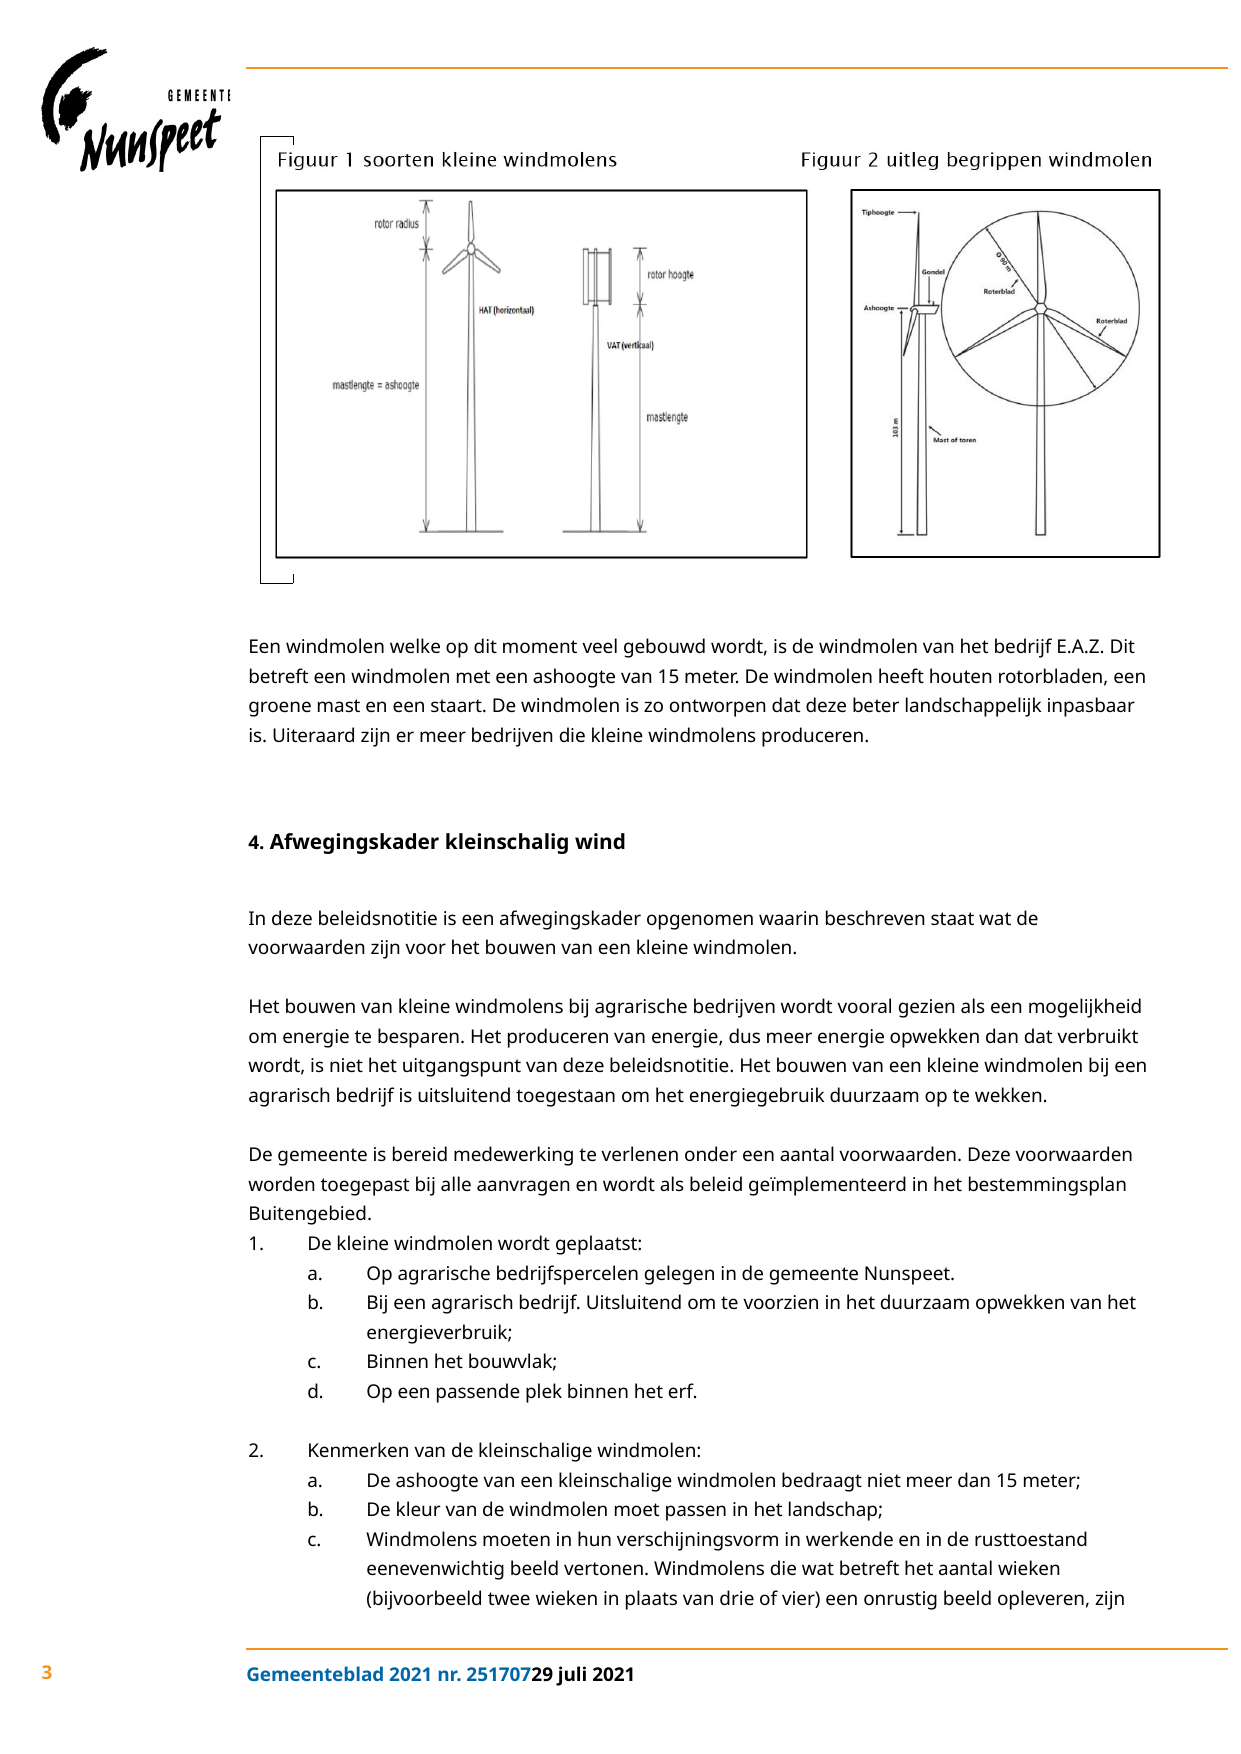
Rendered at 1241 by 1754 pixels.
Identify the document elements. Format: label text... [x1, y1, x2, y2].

list De ashoogte van een kleinschalige windmolen bedraagt niet meer dan 15 meter; [307, 1467, 1152, 1493]
list Bij een agrarisch bedrijf. Uitsluitend om te voorzien in het duurzaam opwekken van het energieverbruik; [307, 1289, 1152, 1345]
text De gemeente is bereid medewerking te verlenen onder een aantal voorwaarden. Deze voorwaarden worden toegepast bij alle aanvragen en wordt als beleid geïmplementeerd in het bestemmingsplan Buitengebied. [248, 1141, 1152, 1226]
list Windmolens moeten in hun verschijningsvorm in werkende en in de rusttoestand eenevenwichtig beeld vertonen. Windmolens die wat betreft het aantal wieken (bijvoorbeeld twee wieken in plaats van drie of vier) een onrustig beeld opleveren, zijn [307, 1526, 1152, 1611]
text 4. Afwegingskader kleinschalig wind [248, 827, 1152, 856]
text Een windmolen welke op dit moment veel gebouwd wordt, is de windmolen van het bedrijf E.A.Z. Dit betreft een windmolen met een ashoogte van 15 meter. De windmolen heeft houten rotorbladen, een groene mast en een staart. De windmolen is zo ontworpen dat deze beter landschappelijk inpasbaar is. Uiteraard zijn er meer bedrijven die kleine windmolens produceren. [248, 633, 1152, 748]
text Het bouwen van kleine windmolens bij agrarische bedrijven wordt vooral gezien als een mogelijkheid om energie te besparen. Het produceren van energie, dus meer energie opwekken dan dat verbruikt wordt, is niet het uitgangspunt van deze beleidsnotitie. Het bouwen van een kleine windmolen bij een agrarisch bedrijf is uitsluitend toegestaan om het energiegebruik duurzaam op te wekken. [248, 993, 1152, 1108]
list Op agrarische bedrijfspercelen gelegen in de gemeente Nunspeet. [307, 1260, 1152, 1286]
list Op een passende plek binnen het erf. [307, 1378, 1152, 1404]
list Kenmerken van de kleinschalige windmolen: [248, 1437, 1152, 1463]
picture [268, 145, 1173, 574]
list De kleur van de windmolen moet passen in het landschap; [307, 1496, 1152, 1522]
text In deze beleidsnotitie is een afwegingskader opgenomen waarin beschreven staat wat de voorwaarden zijn voor het bouwen van een kleine windmolen. [248, 905, 1152, 960]
list De kleine windmolen wordt geplaatst: [248, 1230, 1152, 1256]
picture [41, 47, 231, 172]
list Binnen het bouwvlak; [307, 1348, 1152, 1374]
